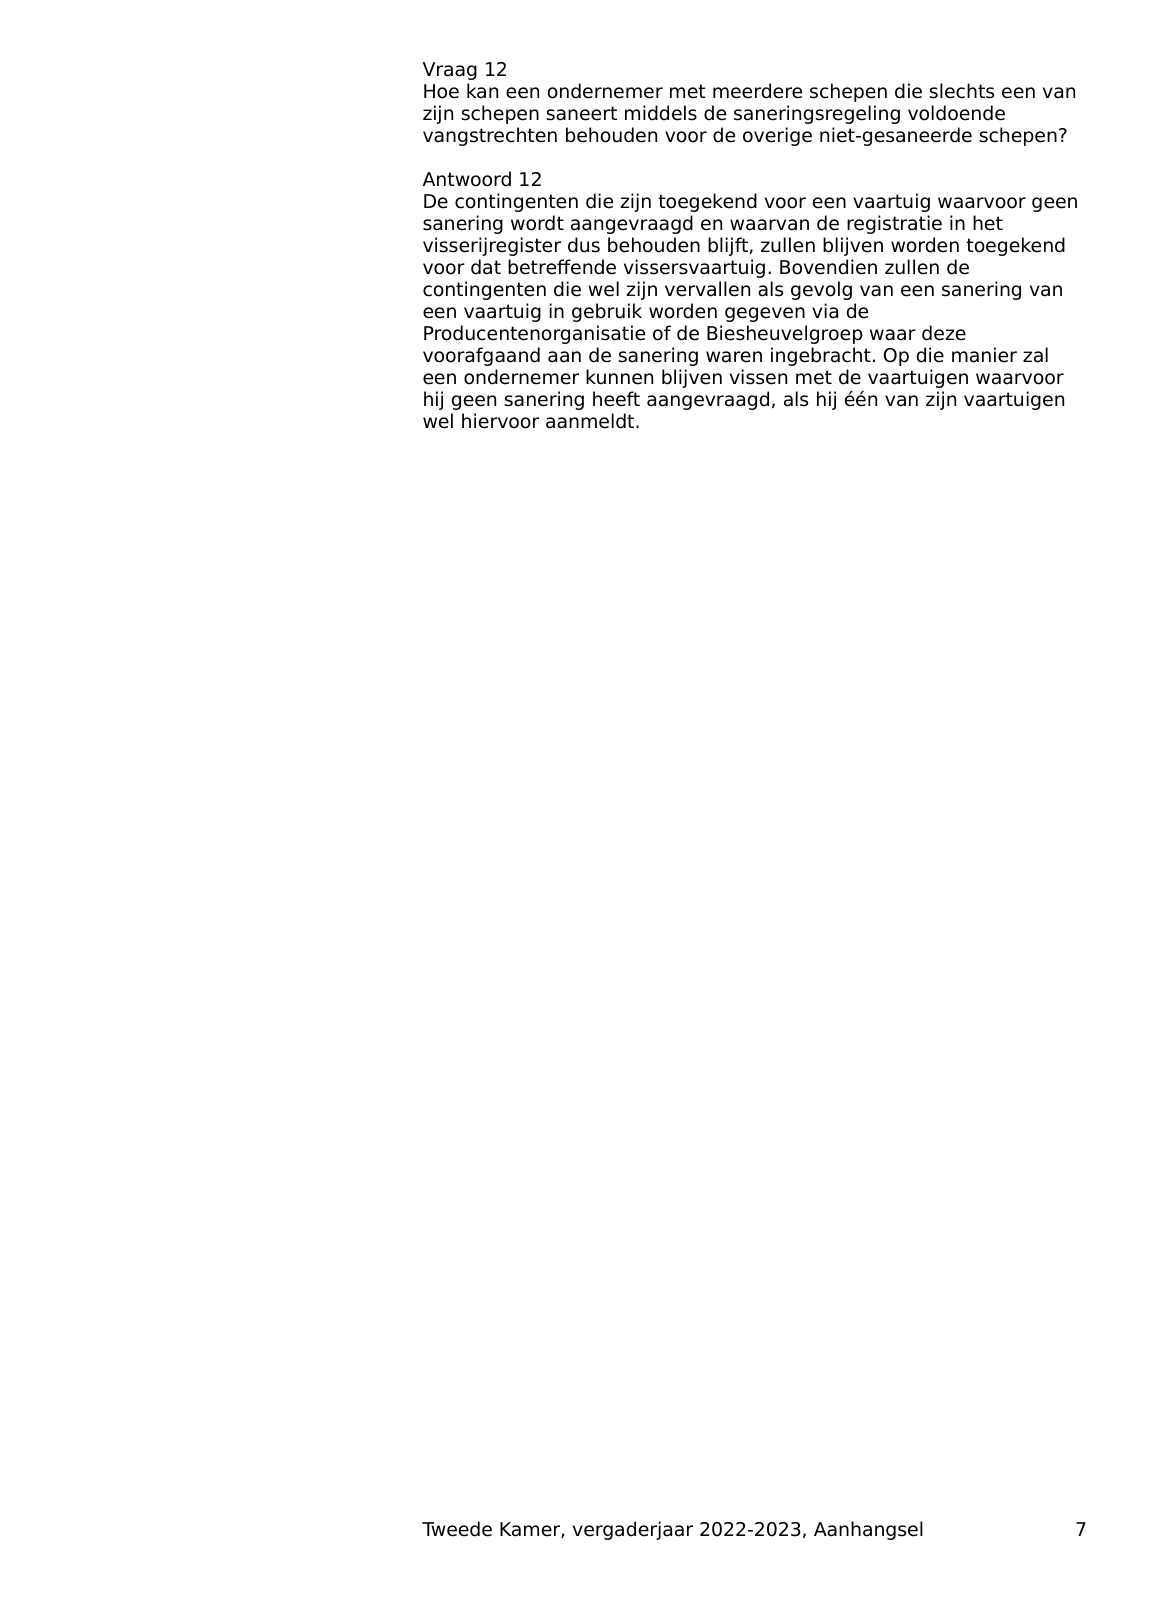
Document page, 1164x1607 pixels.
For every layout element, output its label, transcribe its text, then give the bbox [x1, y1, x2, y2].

text De contingenten die zijn toegekend voor een vaartuig waarvoor geen sanering wordt aangevraagd en waarvan de registratie in het visserijregister dus behouden blijft, zullen blijven worden toegekend voor dat betreffende vissersvaartuig. Bovendien zullen de contingenten die wel zijn vervallen als gevolg van een sanering van een vaartuig in gebruik worden gegeven via de Producentenorganisatie of de Biesheuvelgroep waar deze voorafgaand aan de sanering waren ingebracht. Op die manier zal een ondernemer kunnen blijven vissen met de vaartuigen waarvoor hij geen sanering heeft aangevraagd, als hij één van zijn vaartuigen wel hiervoor aanmeldt. [422, 191, 1087, 433]
text Vraag 12 [422, 59, 1087, 81]
text Hoe kan een ondernemer met meerdere schepen die slechts een van zijn schepen saneert middels de saneringsregeling voldoende vangstrechten behouden voor de overige niet-gesaneerde schepen? [422, 81, 1087, 147]
text Antwoord 12 [422, 169, 1087, 191]
